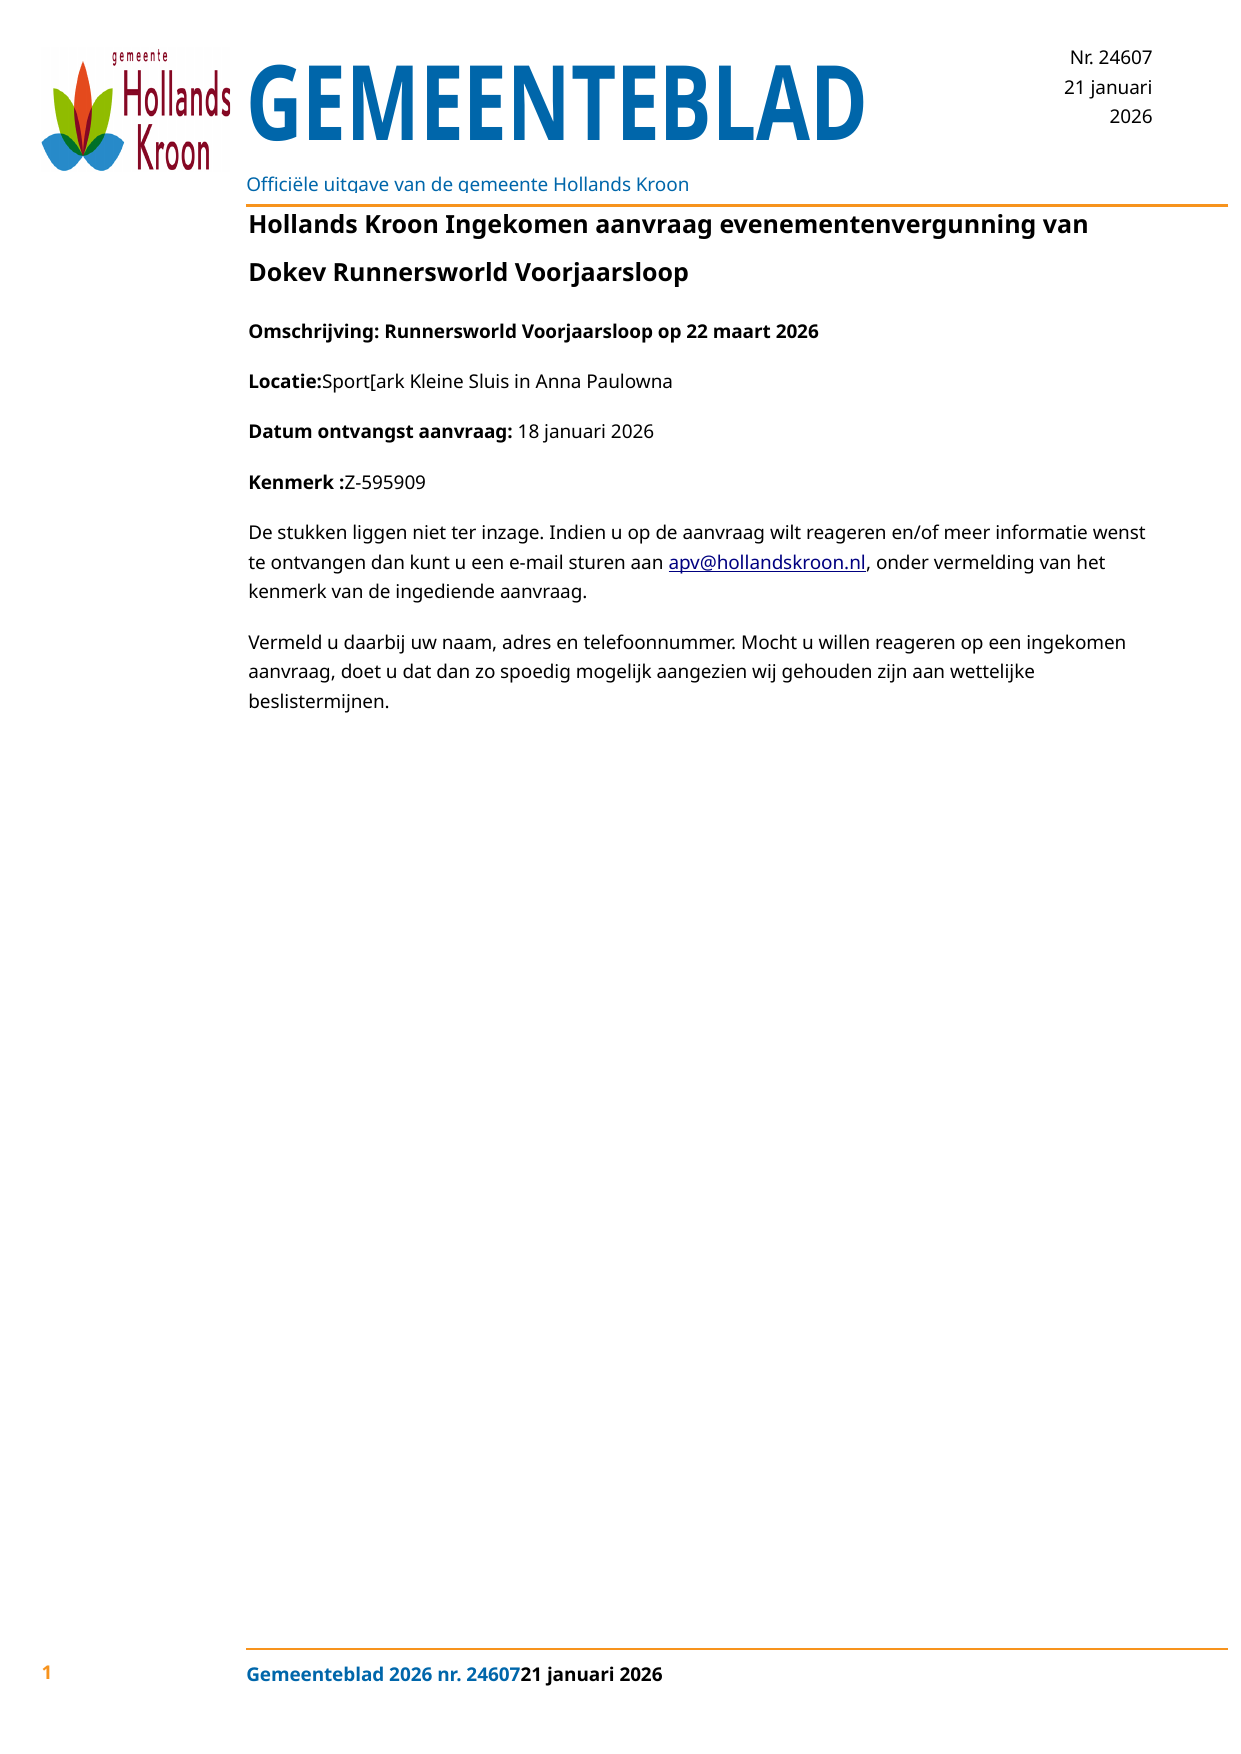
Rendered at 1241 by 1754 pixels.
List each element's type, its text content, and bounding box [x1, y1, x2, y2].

text Hollands Kroon Ingekomen aanvraag evenementenvergunning van Dokev Runnersworld Voorjaarsloop [248, 207, 1152, 288]
text De stukken liggen niet ter inzage. Indien u op de aanvraag wilt reageren en/of meer informatie wenst te ontvangen dan kunt u een e-mail sturen aan apv@hollandskroon.nl, onder vermelding van het kenmerk van de ingediende aanvraag. [248, 519, 1152, 604]
text Datum ontvangst aanvraag: 18 januari 2026 [248, 419, 1152, 444]
text Omschrijving: Runnersworld Voorjaarsloop op 22 maart 2026 [248, 318, 1152, 344]
text Locatie:Sport[ark Kleine Sluis in Anna Paulowna [248, 368, 1152, 394]
text Kenmerk :Z-595909 [248, 469, 1152, 495]
picture [41, 47, 231, 172]
text Vermeld u daarbij uw naam, adres en telefoonnummer. Mocht u willen reageren op een ingekomen aanvraag, doet u dat dan zo spoedig mogelijk aangezien wij gehouden zijn aan wettelijke beslistermijnen. [248, 629, 1152, 714]
